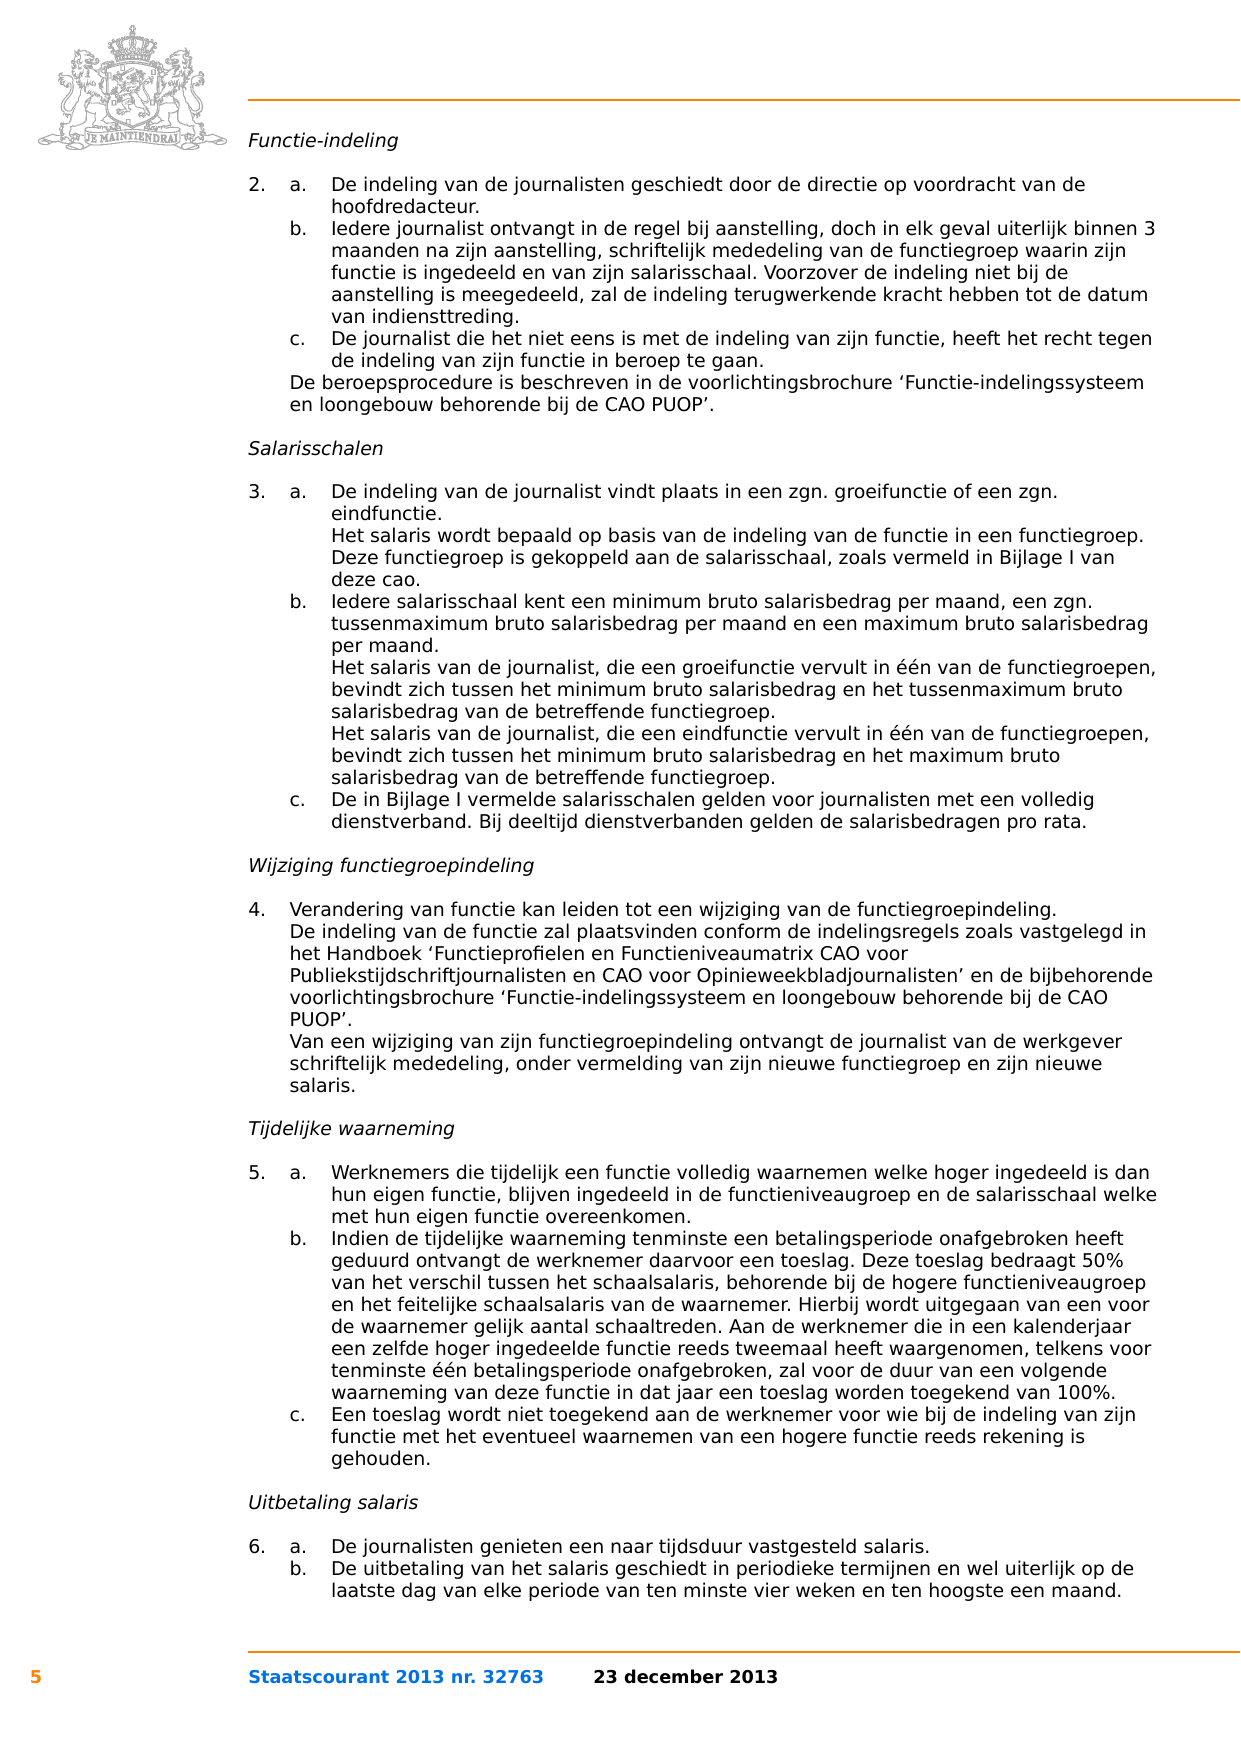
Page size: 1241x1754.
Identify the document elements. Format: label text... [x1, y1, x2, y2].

subtitle Uitbetaling salaris [248, 1492, 1163, 1514]
picture [38, 25, 227, 150]
text De beroepsprocedure is beschreven in de voorlichtingsbrochure ‘Functie-indelingssysteem en loongebouw behorende bij de CAO PUOP’. [289, 372, 1163, 416]
text Het salaris wordt bepaald op basis van de indeling van de functie in een functiegroep. [331, 525, 1163, 547]
text c. Een toeslag wordt niet toegekend aan de werknemer voor wie bij de indeling van zijn functie met het eventueel waarnemen van een hogere functie reeds rekening is gehouden. [289, 1404, 1163, 1470]
text b. Iedere salarisschaal kent een minimum bruto salarisbedrag per maand, een zgn. tussenmaximum bruto salarisbedrag per maand en een maximum bruto salarisbedrag per maand. [289, 591, 1163, 657]
text Het salaris van de journalist, die een groeifunctie vervult in één van de functiegroepen, bevindt zich tussen het minimum bruto salarisbedrag en het tussenmaximum bruto salarisbedrag van de betreffende functiegroep. [331, 657, 1163, 723]
text De indeling van de functie zal plaatsvinden conform de indelingsregels zoals vastgelegd in het Handboek ‘Functieprofielen en Functieniveaumatrix CAO voor Publiekstijdschriftjournalisten en CAO voor Opinieweekbladjournalisten’ en de bijbehorende voorlichtingsbrochure ‘Functie-indelingssysteem en loongebouw behorende bij de CAO PUOP’. [289, 921, 1163, 1031]
text 2. a. De indeling van de journalisten geschiedt door de directie op voordracht van de hoofdredacteur. [248, 174, 1163, 218]
text 6. a. De journalisten genieten een naar tijdsduur vastgesteld salaris. [248, 1536, 1163, 1558]
text 4. Verandering van functie kan leiden tot een wijziging van de functiegroepindeling. [248, 899, 1163, 921]
text Het salaris van de journalist, die een eindfunctie vervult in één van de functiegroepen, bevindt zich tussen het minimum bruto salarisbedrag en het maximum bruto salarisbedrag van de betreffende functiegroep. [331, 723, 1163, 789]
text c. De journalist die het niet eens is met de indeling van zijn functie, heeft het recht tegen de indeling van zijn functie in beroep te gaan. [289, 328, 1163, 372]
text Deze functiegroep is gekoppeld aan de salarisschaal, zoals vermeld in Bijlage I van deze cao. [331, 547, 1163, 591]
text c. De in Bijlage I vermelde salarisschalen gelden voor journalisten met een volledig dienstverband. Bij deeltijd dienstverbanden gelden de salarisbedragen pro rata. [289, 789, 1163, 833]
text 3. a. De indeling van de journalist vindt plaats in een zgn. groeifunctie of een zgn. eindfunctie. [248, 481, 1163, 525]
subtitle Tijdelijke waarneming [248, 1118, 1163, 1140]
text b. De uitbetaling van het salaris geschiedt in periodieke termijnen en wel uiterlijk op de laatste dag van elke periode van ten minste vier weken en ten hoogste een maand. [289, 1558, 1163, 1602]
subtitle Salarisschalen [248, 437, 1163, 459]
text b. Iedere journalist ontvangt in de regel bij aanstelling, doch in elk geval uiterlijk binnen 3 maanden na zijn aanstelling, schriftelijk mededeling van de functiegroep waarin zijn functie is ingedeeld en van zijn salarisschaal. Voorzover de indeling niet bij de aanstelling is meegedeeld, zal de indeling terugwerkende kracht hebben tot de datum van indiensttreding. [289, 218, 1163, 328]
subtitle Functie-indeling [248, 130, 1163, 152]
text 5. a. Werknemers die tijdelijk een functie volledig waarnemen welke hoger ingedeeld is dan hun eigen functie, blijven ingedeeld in de functieniveaugroep en de salarisschaal welke met hun eigen functie overeenkomen. [248, 1162, 1163, 1228]
text Van een wijziging van zijn functiegroepindeling ontvangt de journalist van de werkgever schriftelijk mededeling, onder vermelding van zijn nieuwe functiegroep en zijn nieuwe salaris. [289, 1031, 1163, 1096]
subtitle Wijziging functiegroepindeling [248, 855, 1163, 877]
text b. Indien de tijdelijke waarneming tenminste een betalingsperiode onafgebroken heeft geduurd ontvangt de werknemer daarvoor een toeslag. Deze toeslag bedraagt 50% van het verschil tussen het schaalsalaris, behorende bij de hogere functieniveaugroep en het feitelijke schaalsalaris van de waarnemer. Hierbij wordt uitgegaan van een voor de waarnemer gelijk aantal schaaltreden. Aan de werknemer die in een kalenderjaar een zelfde hoger ingedeelde functie reeds tweemaal heeft waargenomen, telkens voor tenminste één betalingsperiode onafgebroken, zal voor de duur van een volgende waarneming van deze functie in dat jaar een toeslag worden toegekend van 100%. [289, 1228, 1163, 1404]
